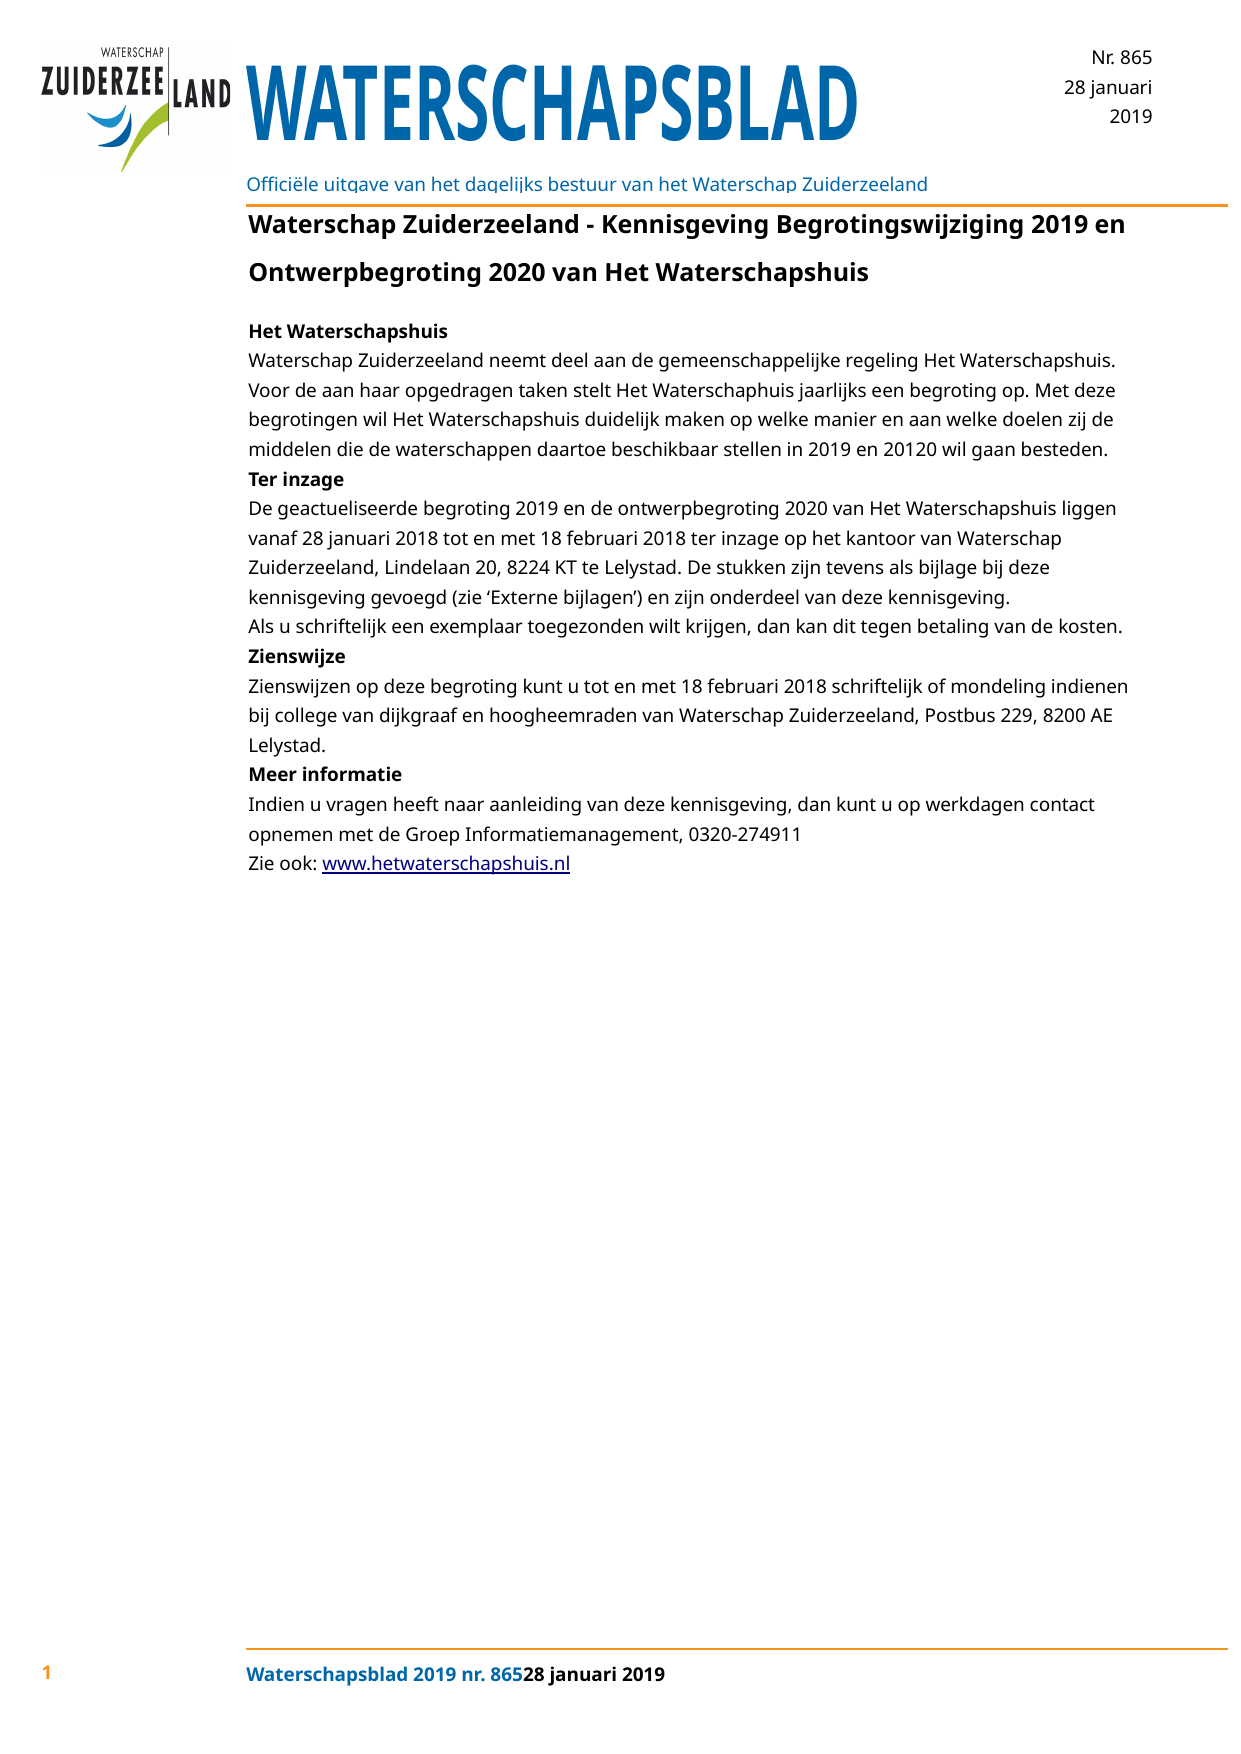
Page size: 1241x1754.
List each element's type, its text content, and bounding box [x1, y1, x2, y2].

text Ter inzage [248, 466, 1152, 492]
text Als u schriftelijk een exemplaar toegezonden wilt krijgen, dan kan dit tegen betaling van de kosten. [248, 614, 1152, 639]
text Zienswijzen op deze begroting kunt u tot en met 18 februari 2018 schriftelijk of mondeling indienen bij college van dijkgraaf en hoogheemraden van Waterschap Zuiderzeeland, Postbus 229, 8200 AE Lelystad. [248, 673, 1152, 758]
text Zienswijze [248, 643, 1152, 669]
text Indien u vragen heeft naar aanleiding van deze kennisgeving, dan kunt u op werkdagen contact opnemen met de Groep Informatiemanagement, 0320-274911 [248, 791, 1152, 847]
text Zie ook: www.hetwaterschapshuis.nl [248, 850, 1152, 876]
text Waterschap Zuiderzeeland - Kennisgeving Begrotingswijziging 2019 en Ontwerpbegroting 2020 van Het Waterschapshuis [248, 207, 1152, 288]
text Meer informatie [248, 762, 1152, 787]
picture [41, 47, 231, 172]
text Het Waterschapshuis [248, 318, 1152, 344]
text De geactueliseerde begroting 2019 en de ontwerpbegroting 2020 van Het Waterschapshuis liggen vanaf 28 januari 2018 tot en met 18 februari 2018 ter inzage op het kantoor van Waterschap Zuiderzeeland, Lindelaan 20, 8224 KT te Lelystad. De stukken zijn tevens als bijlage bij deze kennisgeving gevoegd (zie ‘Externe bijlagen’) en zijn onderdeel van deze kennisgeving. [248, 495, 1152, 610]
text Waterschap Zuiderzeeland neemt deel aan de gemeenschappelijke regeling Het Waterschapshuis. Voor de aan haar opgedragen taken stelt Het Waterschaphuis jaarlijks een begroting op. Met deze begrotingen wil Het Waterschapshuis duidelijk maken op welke manier en aan welke doelen zij de middelen die de waterschappen daartoe beschikbaar stellen in 2019 en 20120 wil gaan besteden. [248, 347, 1152, 462]
